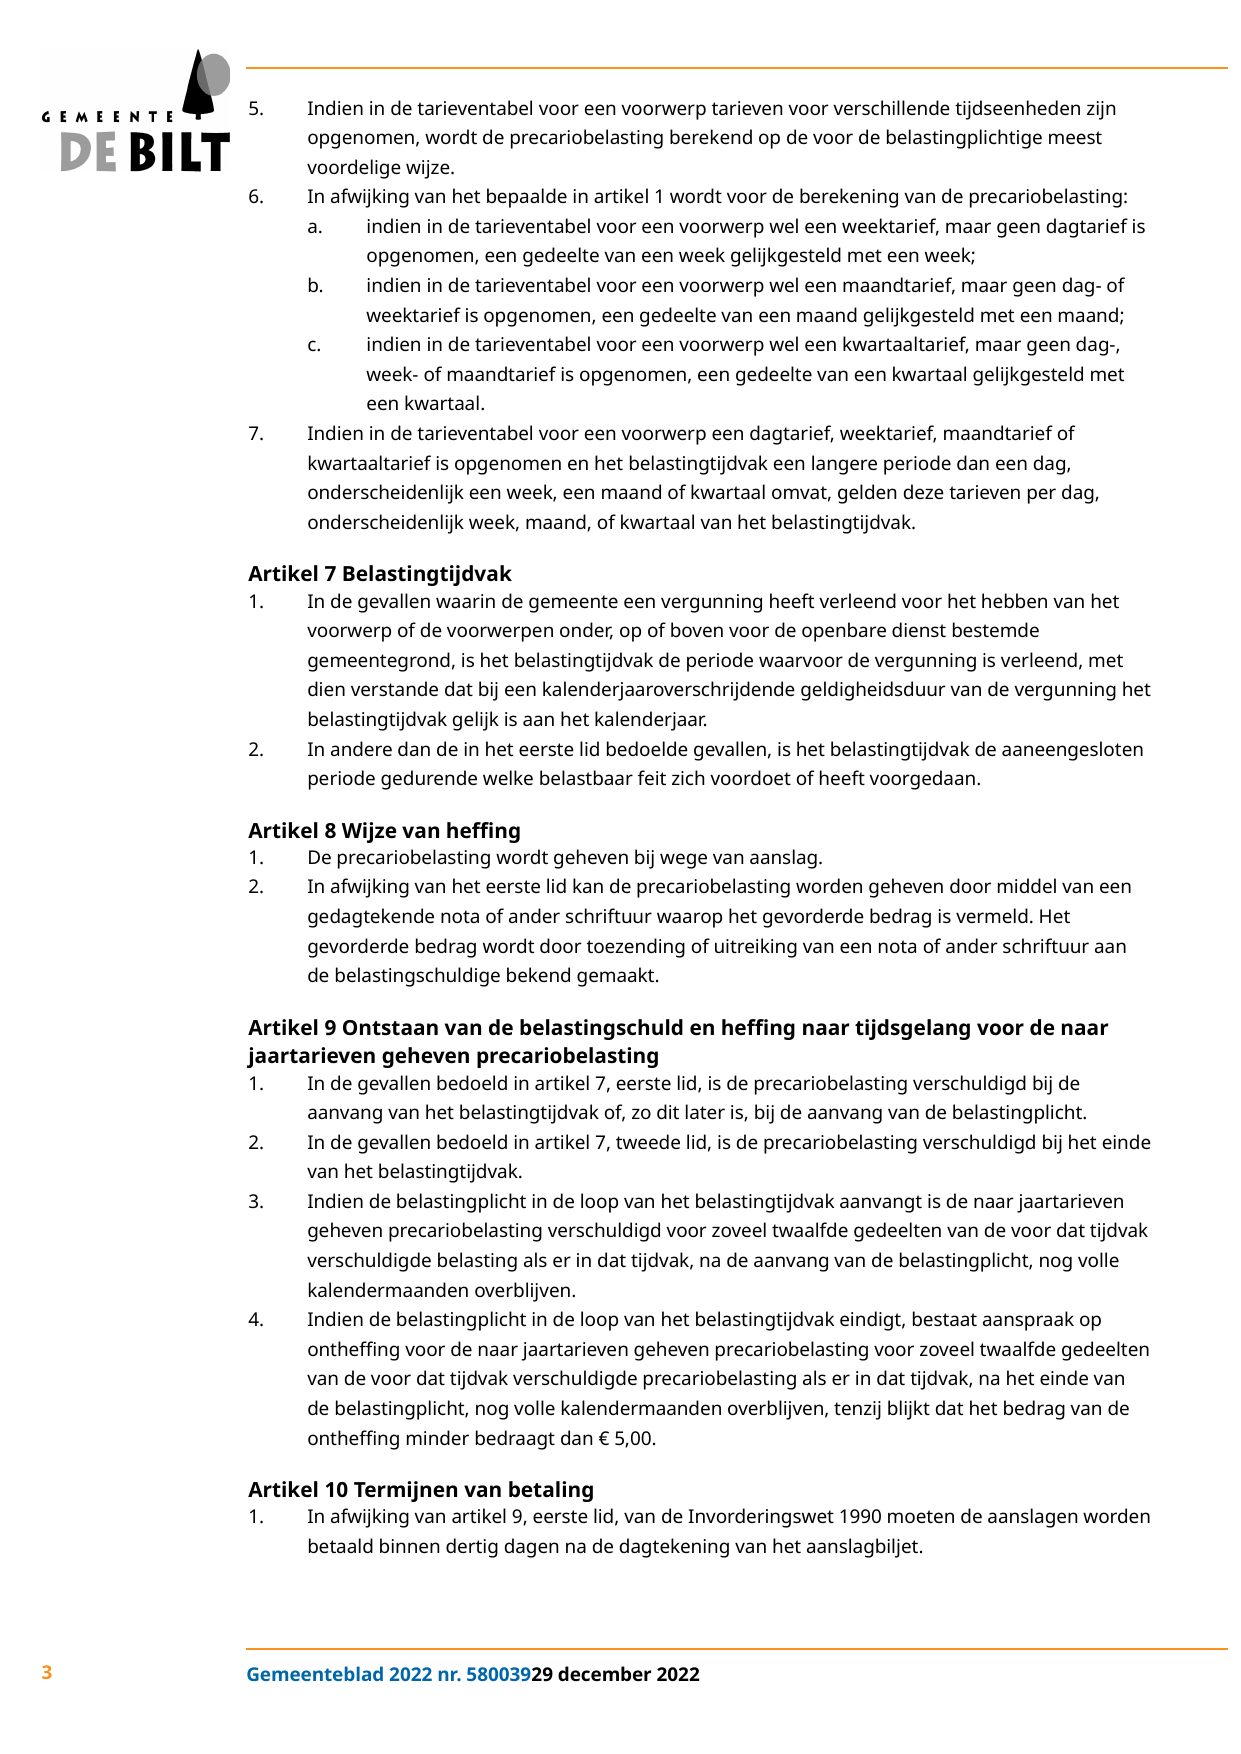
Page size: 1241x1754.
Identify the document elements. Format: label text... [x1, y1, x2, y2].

list In de gevallen bedoeld in artikel 7, eerste lid, is de precariobelasting verschuldigd bij de aanvang van het belastingtijdvak of, zo dit later is, bij de aanvang van de belastingplicht. [248, 1070, 1152, 1125]
list In afwijking van het bepaalde in artikel 1 wordt voor de berekening van de precariobelasting: [248, 183, 1152, 209]
list In de gevallen waarin de gemeente een vergunning heeft verleend voor het hebben van het voorwerp of de voorwerpen onder, op of boven voor de openbare dienst bestemde gemeentegrond, is het belastingtijdvak de periode waarvoor de vergunning is verleend, met dien verstande dat bij een kalenderjaaroverschrijdende geldigheidsduur van de vergunning het belastingtijdvak gelijk is aan het kalenderjaar. [248, 588, 1152, 732]
text Artikel 7 Belastingtijdvak [248, 559, 1152, 588]
text Artikel 10 Termijnen van betaling [248, 1475, 1152, 1504]
list In de gevallen bedoeld in artikel 7, tweede lid, is de precariobelasting verschuldigd bij het einde van het belastingtijdvak. [248, 1129, 1152, 1184]
list In afwijking van artikel 9, eerste lid, van de Invorderingswet 1990 moeten de aanslagen worden betaald binnen dertig dagen na de dagtekening van het aanslagbiljet. [248, 1504, 1152, 1559]
list indien in de tarieventabel voor een voorwerp wel een kwartaaltarief, maar geen dag-, week- of maandtarief is opgenomen, een gedeelte van een kwartaal gelijkgesteld met een kwartaal. [307, 331, 1152, 416]
list Indien de belastingplicht in de loop van het belastingtijdvak eindigt, bestaat aanspraak op ontheffing voor de naar jaartarieven geheven precariobelasting voor zoveel twaalfde gedeelten van de voor dat tijdvak verschuldigde precariobelasting als er in dat tijdvak, na het einde van de belastingplicht, nog volle kalendermaanden overblijven, tenzij blijkt dat het bedrag van de ontheffing minder bedraagt dan € 5,00. [248, 1306, 1152, 1451]
list In afwijking van het eerste lid kan de precariobelasting worden geheven door middel van een gedagtekende nota of ander schriftuur waarop het gevorderde bedrag is vermeld. Het gevorderde bedrag wordt door toezending of uitreiking van een nota of ander schriftuur aan de belastingschuldige bekend gemaakt. [248, 874, 1152, 988]
list Indien in de tarieventabel voor een voorwerp een dagtarief, weektarief, maandtarief of kwartaaltarief is opgenomen en het belastingtijdvak een langere periode dan een dag, onderscheidenlijk een week, een maand of kwartaal omvat, gelden deze tarieven per dag, onderscheidenlijk week, maand, of kwartaal van het belastingtijdvak. [248, 420, 1152, 535]
picture [41, 47, 231, 172]
text Artikel 8 Wijze van heffing [248, 816, 1152, 844]
list De precariobelasting wordt geheven bij wege van aanslag. [248, 844, 1152, 870]
list Indien in de tarieventabel voor een voorwerp tarieven voor verschillende tijdseenheden zijn opgenomen, wordt de precariobelasting berekend op de voor de belastingplichtige meest voordelige wijze. [248, 95, 1152, 180]
list Indien de belastingplicht in de loop van het belastingtijdvak aanvangt is de naar jaartarieven geheven precariobelasting verschuldigd voor zoveel twaalfde gedeelten van de voor dat tijdvak verschuldigde belasting als er in dat tijdvak, na de aanvang van de belastingplicht, nog volle kalendermaanden overblijven. [248, 1188, 1152, 1303]
list In andere dan de in het eerste lid bedoelde gevallen, is het belastingtijdvak de aaneengesloten periode gedurende welke belastbaar feit zich voordoet of heeft voorgedaan. [248, 736, 1152, 791]
list indien in de tarieventabel voor een voorwerp wel een weektarief, maar geen dagtarief is opgenomen, een gedeelte van een week gelijkgesteld met een week; [307, 213, 1152, 268]
list indien in de tarieventabel voor een voorwerp wel een maandtarief, maar geen dag- of weektarief is opgenomen, een gedeelte van een maand gelijkgesteld met een maand; [307, 272, 1152, 328]
text Artikel 9 Ontstaan van de belastingschuld en heffing naar tijdsgelang voor de naar jaartarieven geheven precariobelasting [248, 1013, 1152, 1070]
